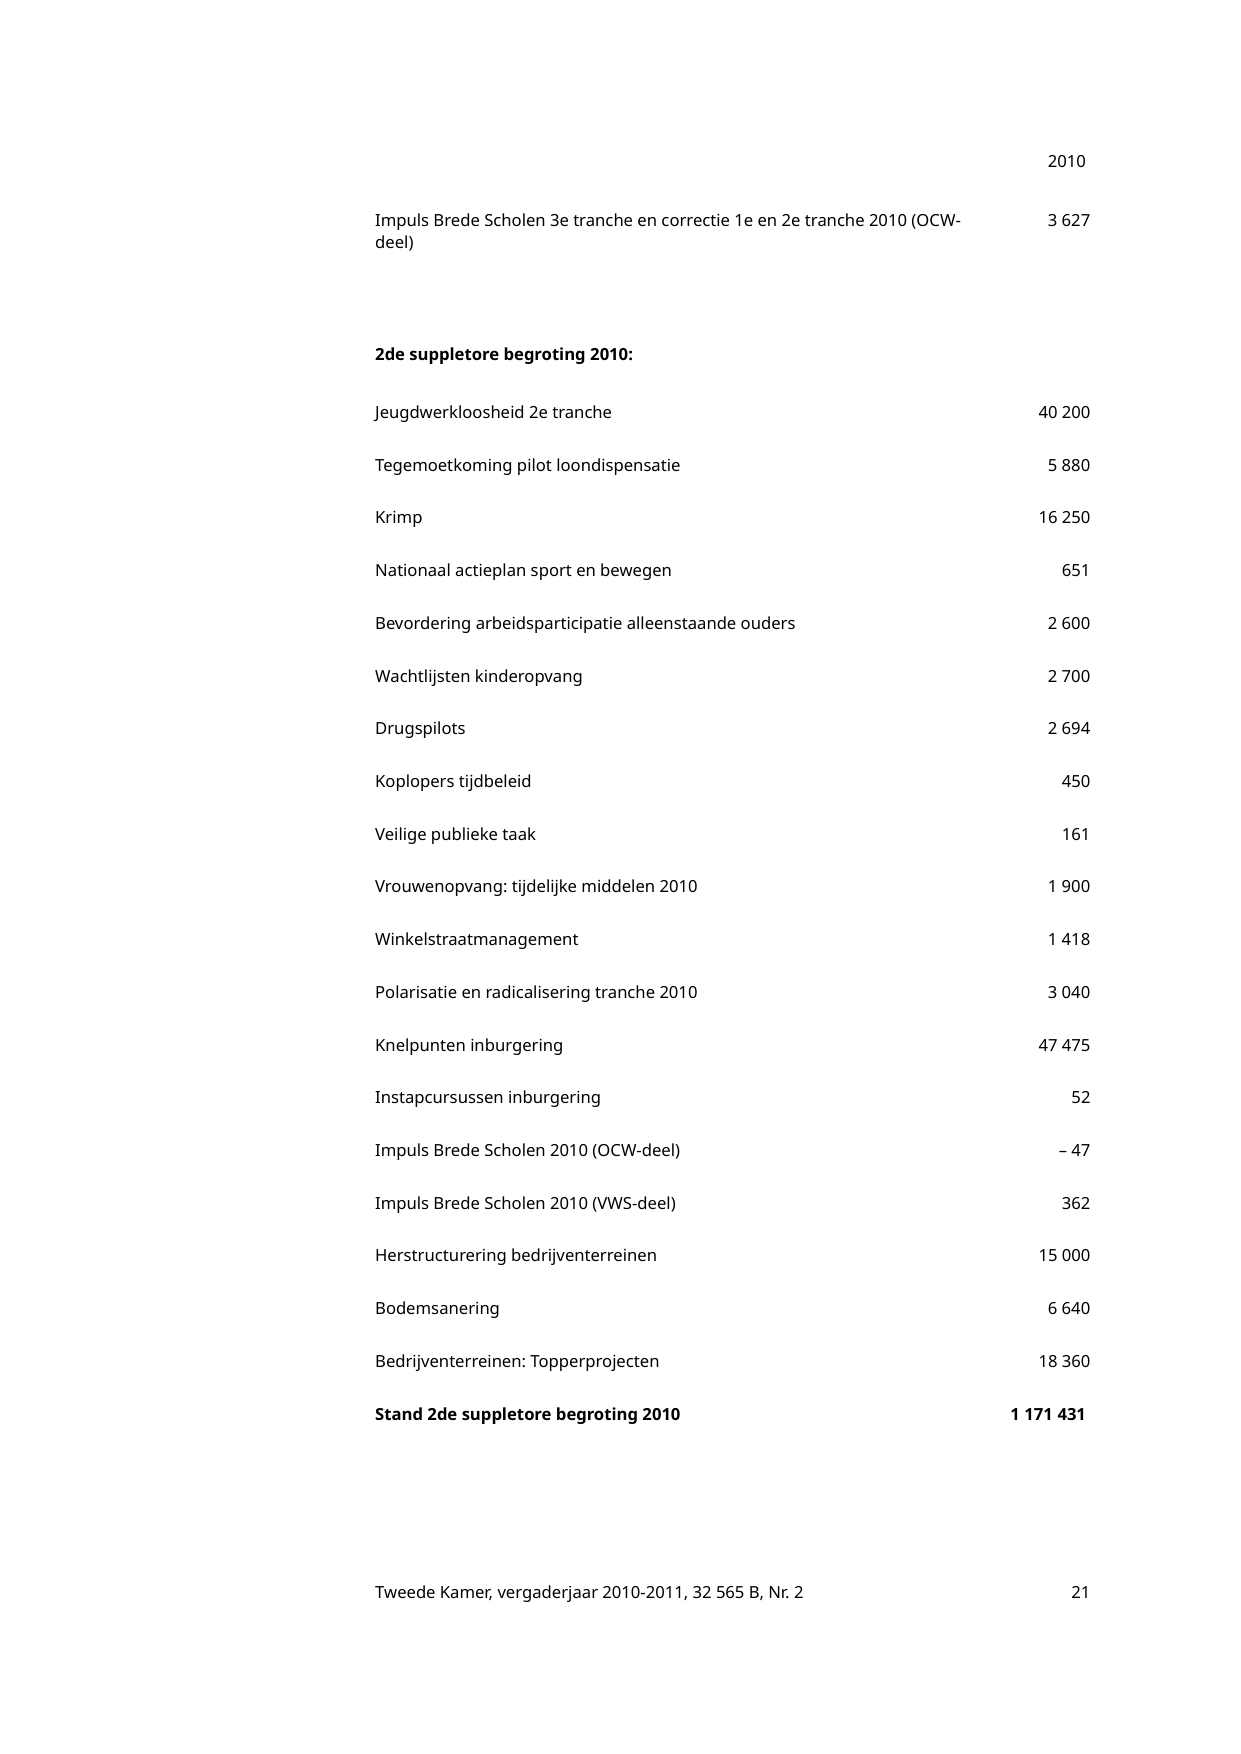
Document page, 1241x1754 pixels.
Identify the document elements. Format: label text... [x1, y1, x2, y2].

table_cell 2 600 [990, 612, 1090, 664]
table_cell 2 694 [990, 717, 1090, 770]
table_cell Winkelstraatmanagement [375, 928, 990, 981]
table_cell 47 475 [990, 1033, 1090, 1086]
table_cell Krimp [375, 506, 990, 559]
table_cell 450 [990, 770, 1090, 822]
table_cell 40 200 [990, 401, 1090, 453]
table_cell 3 627 [990, 209, 1090, 284]
table_cell 2de suppletore begroting 2010: [375, 342, 990, 401]
table_cell Tegemoetkoming pilot loondispensatie [375, 454, 990, 506]
table_cell 15 000 [990, 1244, 1090, 1297]
table_cell 3 040 [990, 981, 1090, 1033]
table_cell Drugspilots [375, 717, 990, 770]
table_cell Veilige publieke taak [375, 823, 990, 875]
table_cell Stand 2de suppletore begroting 2010 [375, 1402, 990, 1455]
table_cell 16 250 [990, 506, 1090, 559]
table_cell Knelpunten inburgering [375, 1033, 990, 1086]
table_cell Wachtlijsten kinderopvang [375, 664, 990, 717]
table_cell 1 900 [990, 875, 1090, 928]
table_cell 6 640 [990, 1297, 1090, 1349]
table_cell Nationaal actieplan sport en bewegen [375, 559, 990, 612]
table_cell Bedrijventerreinen: Topperprojecten [375, 1350, 990, 1402]
table_cell Bevordering arbeidsparticipatie alleenstaande ouders [375, 612, 990, 664]
table_cell 2 700 [990, 664, 1090, 717]
table_header 2010 [990, 150, 1090, 208]
table_cell Instapcursussen inburgering [375, 1086, 990, 1139]
table_cell [990, 284, 1090, 342]
table_cell 5 880 [990, 454, 1090, 506]
table_cell 1 418 [990, 928, 1090, 981]
table_cell [375, 284, 990, 342]
table_header [375, 150, 990, 208]
table_cell 1 171 431 [990, 1402, 1090, 1455]
table_cell Jeugdwerkloosheid 2e tranche [375, 401, 990, 453]
table_cell 52 [990, 1086, 1090, 1139]
table_cell Impuls Brede Scholen 2010 (OCW-deel) [375, 1139, 990, 1191]
table_cell Polarisatie en radicalisering tranche 2010 [375, 981, 990, 1033]
table_cell 651 [990, 559, 1090, 612]
table_cell Impuls Brede Scholen 2010 (VWS-deel) [375, 1191, 990, 1244]
table_cell 161 [990, 823, 1090, 875]
table_cell Vrouwenopvang: tijdelijke middelen 2010 [375, 875, 990, 928]
table_cell 18 360 [990, 1350, 1090, 1402]
table_cell Koplopers tijdbeleid [375, 770, 990, 822]
table_cell Herstructurering bedrijventerreinen [375, 1244, 990, 1297]
table_cell – 47 [990, 1139, 1090, 1191]
table_cell Bodemsanering [375, 1297, 990, 1349]
table_cell 362 [990, 1191, 1090, 1244]
table_cell Impuls Brede Scholen 3e tranche en correctie 1e en 2e tranche 2010 (OCW-deel) [375, 209, 990, 284]
table_cell [990, 342, 1090, 401]
